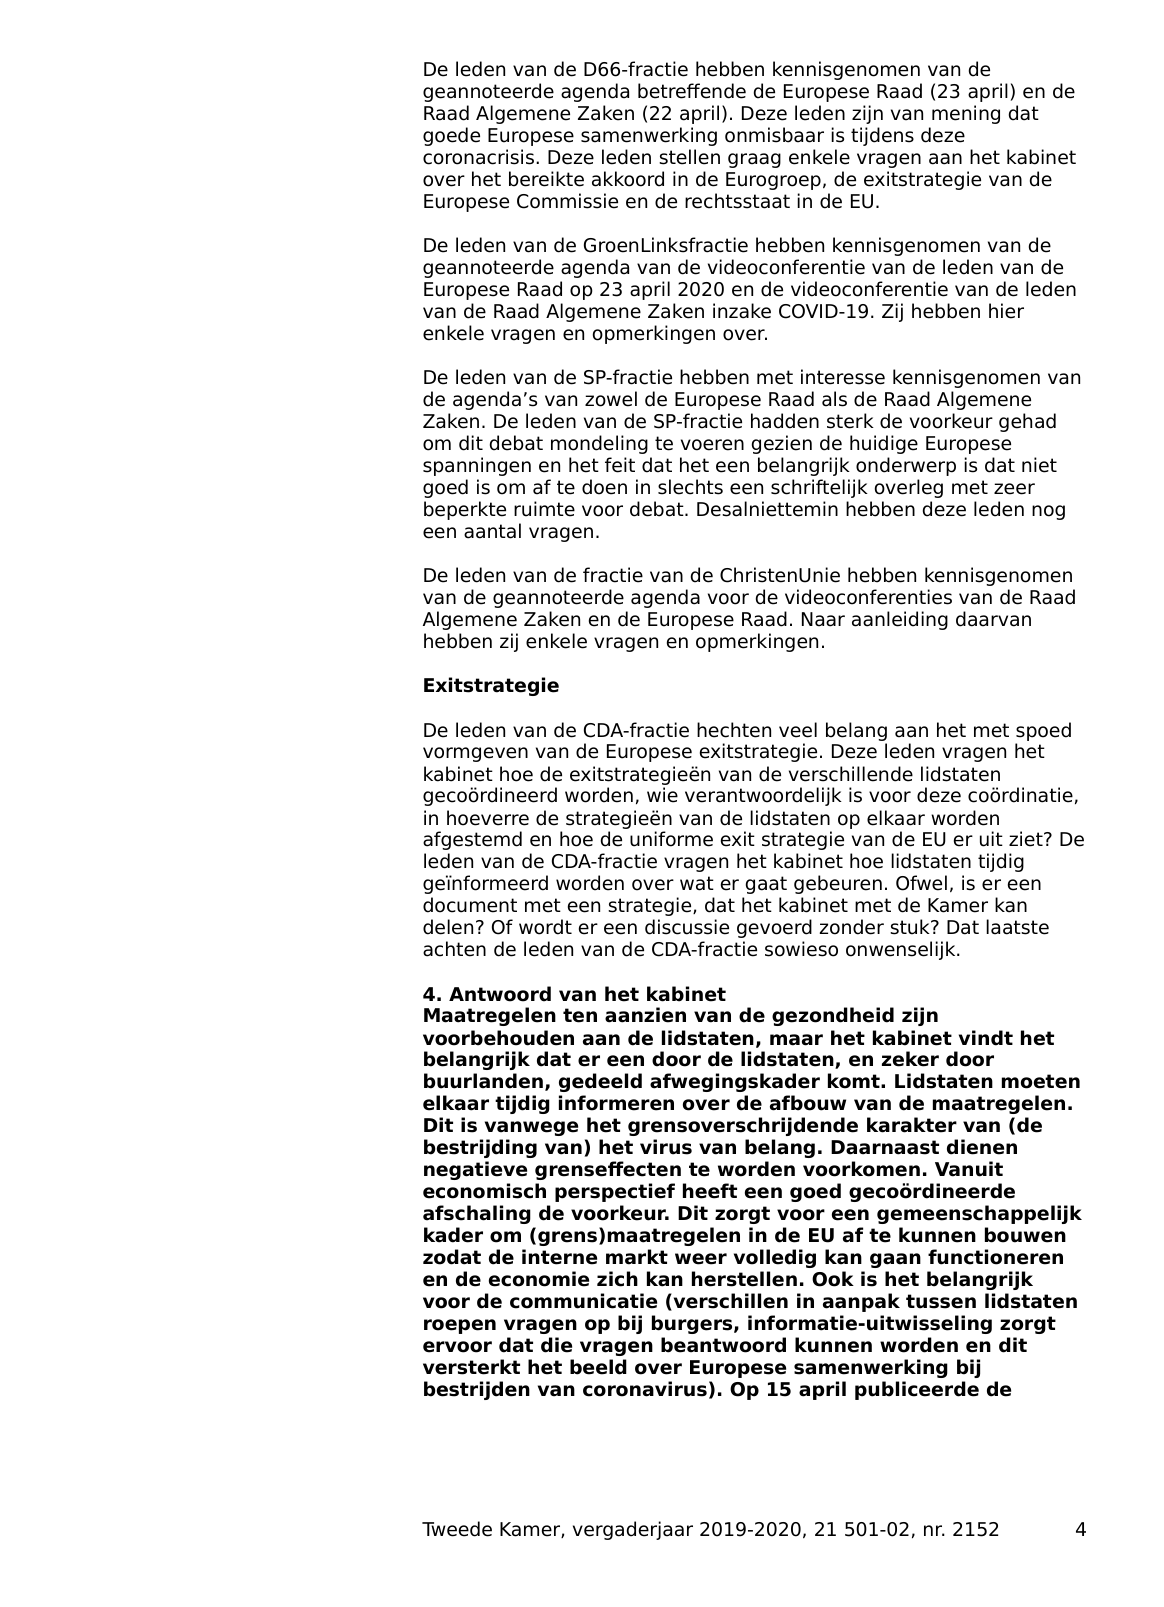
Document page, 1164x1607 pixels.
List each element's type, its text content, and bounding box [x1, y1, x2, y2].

text De leden van de SP-fractie hebben met interesse kennisgenomen van de agenda’s van zowel de Europese Raad als de Raad Algemene Zaken. De leden van de SP-fractie hadden sterk de voorkeur gehad om dit debat mondeling te voeren gezien de huidige Europese spanningen en het feit dat het een belangrijk onderwerp is dat niet goed is om af te doen in slechts een schriftelijk overleg met zeer beperkte ruimte voor debat. Desalniettemin hebben deze leden nog een aantal vragen. [422, 367, 1087, 543]
text De leden van de GroenLinksfractie hebben kennisgenomen van de geannoteerde agenda van de videoconferentie van de leden van de Europese Raad op 23 april 2020 en de videoconferentie van de leden van de Raad Algemene Zaken inzake COVID-19. Zij hebben hier enkele vragen en opmerkingen over. [422, 235, 1087, 345]
text Maatregelen ten aanzien van de gezondheid zijn voorbehouden aan de lidstaten, maar het kabinet vindt het belangrijk dat er een door de lidstaten, en zeker door buurlanden, gedeeld afwegingskader komt. Lidstaten moeten elkaar tijdig informeren over de afbouw van de maatregelen. Dit is vanwege het grensoverschrijdende karakter van (de bestrijding van) het virus van belang. Daarnaast dienen negatieve grenseffecten te worden voorkomen. Vanuit economisch perspectief heeft een goed gecoördineerde afschaling de voorkeur. Dit zorgt voor een gemeenschappelijk kader om (grens)maatregelen in de EU af te kunnen bouwen zodat de interne markt weer volledig kan gaan functioneren en de economie zich kan herstellen. Ook is het belangrijk voor de communicatie (verschillen in aanpak tussen lidstaten roepen vragen op bij burgers, informatie-uitwisseling zorgt ervoor dat die vragen beantwoord kunnen worden en dit versterkt het beeld over Europese samenwerking bij bestrijden van coronavirus). Op 15 april publiceerde de [422, 1005, 1087, 1401]
text De leden van de CDA-fractie hechten veel belang aan het met spoed vormgeven van de Europese exitstrategie. Deze leden vragen het kabinet hoe de exitstrategieën van de verschillende lidstaten gecoördineerd worden, wie verantwoordelijk is voor deze coördinatie, in hoeverre de strategieën van de lidstaten op elkaar worden afgestemd en hoe de uniforme exit strategie van de EU er uit ziet? De leden van de CDA-fractie vragen het kabinet hoe lidstaten tijdig geïnformeerd worden over wat er gaat gebeuren. Ofwel, is er een document met een strategie, dat het kabinet met de Kamer kan delen? Of wordt er een discussie gevoerd zonder stuk? Dat laatste achten de leden van de CDA-fractie sowieso onwenselijk. [422, 719, 1087, 961]
text De leden van de fractie van de ChristenUnie hebben kennisgenomen van de geannoteerde agenda voor de videoconferenties van de Raad Algemene Zaken en de Europese Raad. Naar aanleiding daarvan hebben zij enkele vragen en opmerkingen. [422, 565, 1087, 653]
text 4. Antwoord van het kabinet [422, 983, 1087, 1005]
text De leden van de D66-fractie hebben kennisgenomen van de geannoteerde agenda betreffende de Europese Raad (23 april) en de Raad Algemene Zaken (22 april). Deze leden zijn van mening dat goede Europese samenwerking onmisbaar is tijdens deze coronacrisis. Deze leden stellen graag enkele vragen aan het kabinet over het bereikte akkoord in de Eurogroep, de exitstrategie van de Europese Commissie en de rechtsstaat in de EU. [422, 59, 1087, 213]
subtitle Exitstrategie [422, 675, 1087, 697]
